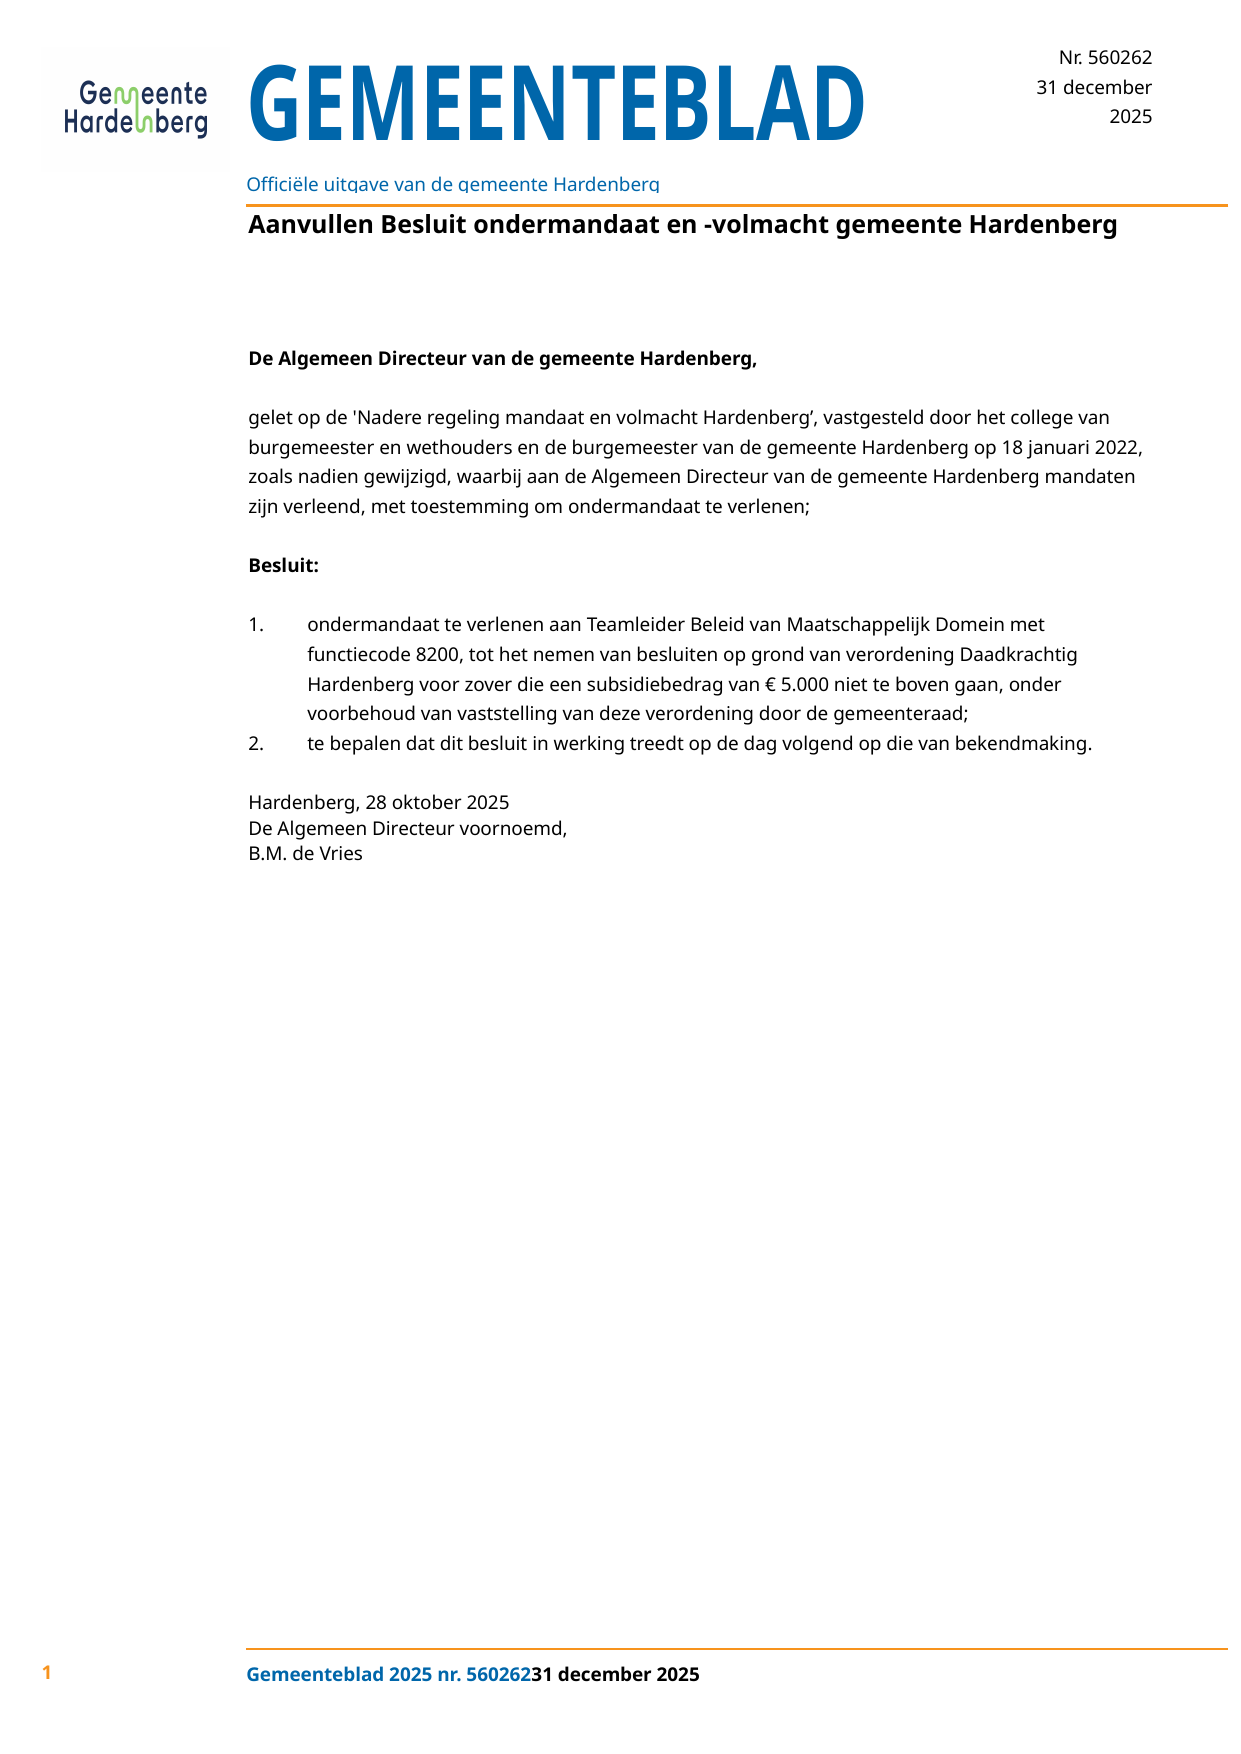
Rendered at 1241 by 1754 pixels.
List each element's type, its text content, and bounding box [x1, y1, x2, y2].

picture [41, 47, 231, 172]
list ondermandaat te verlenen aan Teamleider Beleid van Maatschappelijk Domein met functiecode 8200, tot het nemen van besluiten op grond van verordening Daadkrachtig Hardenberg voor zover die een subsidiebedrag van € 5.000 niet te boven gaan, onder voorbehoud van vaststelling van deze verordening door de gemeenteraad; [248, 612, 1152, 726]
text Hardenberg, 28 oktober 2025 [248, 789, 1152, 815]
list te bepalen dat dit besluit in werking treedt op de dag volgend op die van bekendmaking. [248, 730, 1152, 756]
text Besluit: [248, 552, 1152, 578]
text gelet op de 'Nadere regeling mandaat en volmacht Hardenberg’, vastgesteld door het college van burgemeester en wethouders en de burgemeester van de gemeente Hardenberg op 18 januari 2022, zoals nadien gewijzigd, waarbij aan de Algemeen Directeur van de gemeente Hardenberg mandaten zijn verleend, met toestemming om ondermandaat te verlenen; [248, 404, 1152, 519]
text De Algemeen Directeur van de gemeente Hardenberg, [248, 345, 1152, 371]
text De Algemeen Directeur voornoemd, [248, 815, 1152, 841]
text Aanvullen Besluit ondermandaat en -volmacht gemeente Hardenberg [248, 207, 1152, 241]
text B.M. de Vries [248, 841, 1152, 866]
